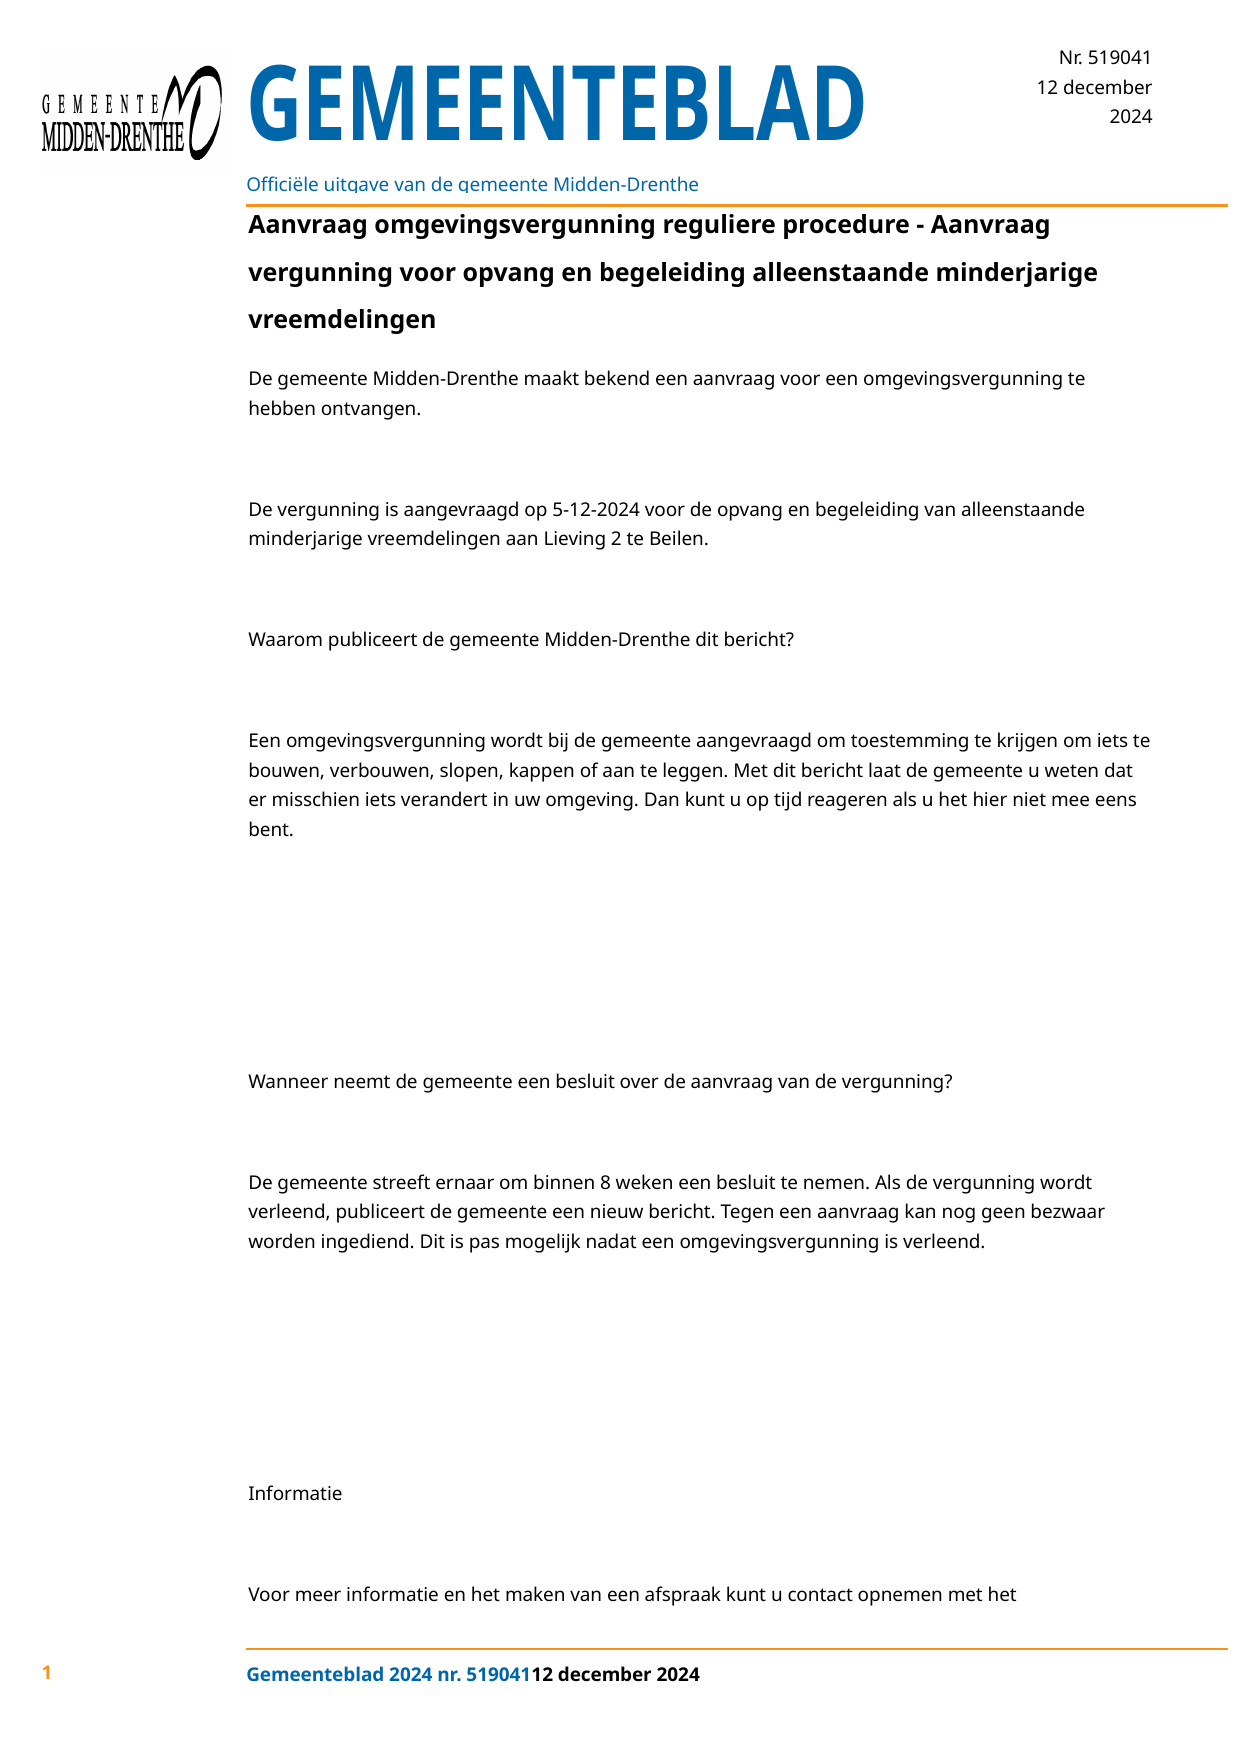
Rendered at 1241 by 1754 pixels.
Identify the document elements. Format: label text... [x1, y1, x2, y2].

text De vergunning is aangevraagd op 5-12-2024 voor de opvang en begeleiding van alleenstaande minderjarige vreemdelingen aan Lieving 2 te Beilen. [248, 496, 1152, 551]
text Een omgevingsvergunning wordt bij de gemeente aangevraagd om toestemming te krijgen om iets te bouwen, verbouwen, slopen, kappen of aan te leggen. Met dit bericht laat de gemeente u weten dat er misschien iets verandert in uw omgeving. Dan kunt u op tijd reageren als u het hier niet mee eens bent. [248, 727, 1152, 842]
text Informatie [248, 1480, 1152, 1506]
text Aanvraag omgevingsvergunning reguliere procedure - Aanvraag vergunning voor opvang en begeleiding alleenstaande minderjarige vreemdelingen [248, 207, 1152, 336]
text Voor meer informatie en het maken van een afspraak kunt u contact opnemen met het [248, 1581, 1152, 1607]
text Wanneer neemt de gemeente een besluit over de aanvraag van de vergunning? [248, 1068, 1152, 1094]
picture [41, 47, 231, 172]
text De gemeente streeft ernaar om binnen 8 weken een besluit te nemen. Als de vergunning wordt verleend, publiceert de gemeente een nieuw bericht. Tegen een aanvraag kan nog geen bezwaar worden ingediend. Dit is pas mogelijk nadat een omgevingsvergunning is verleend. [248, 1169, 1152, 1254]
text Waarom publiceert de gemeente Midden-Drenthe dit bericht? [248, 626, 1152, 652]
text De gemeente Midden-Drenthe maakt bekend een aanvraag voor een omgevingsvergunning te hebben ontvangen. [248, 366, 1152, 421]
